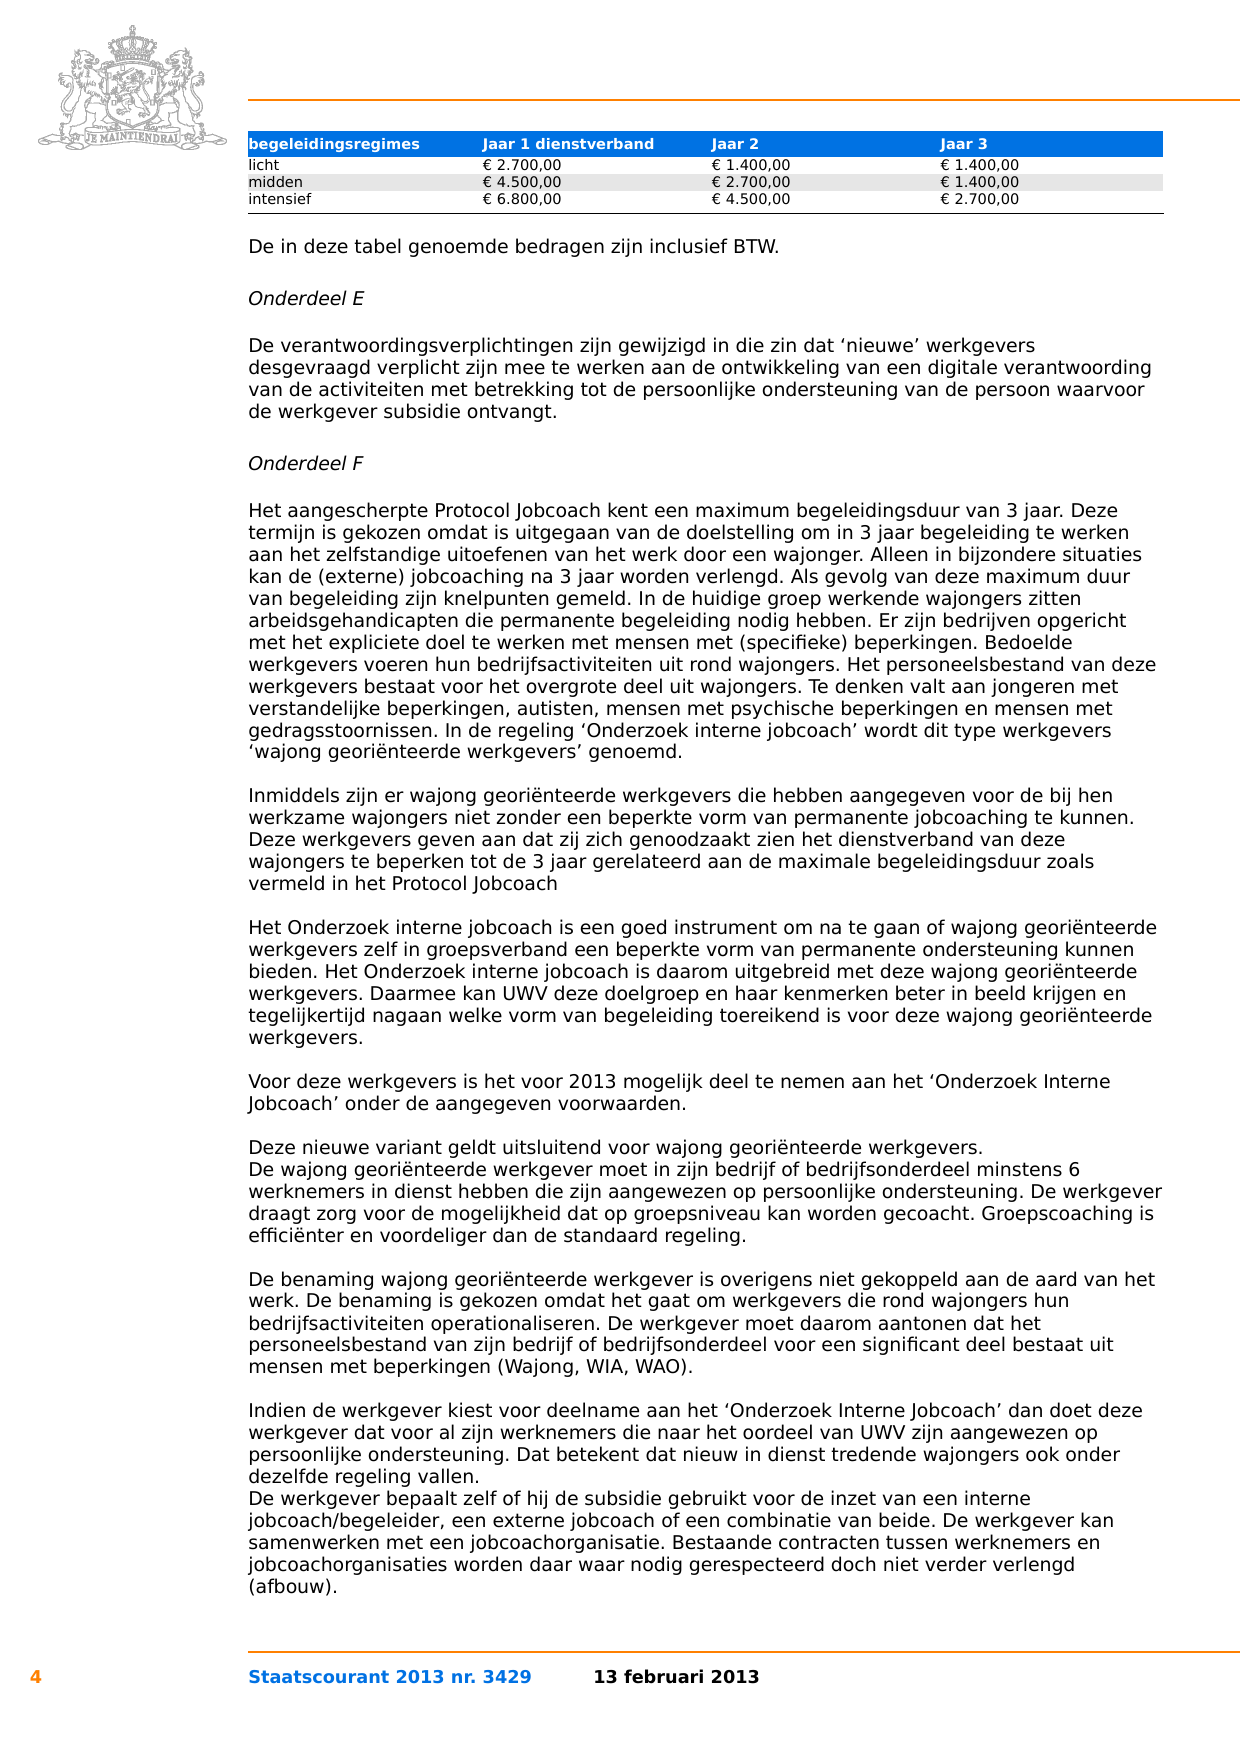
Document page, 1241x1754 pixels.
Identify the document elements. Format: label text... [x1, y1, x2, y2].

table_cell € 4.500,00 [706, 191, 934, 213]
table_cell € 1.400,00 [706, 158, 934, 174]
text De benaming wajong georiënteerde werkgever is overigens niet gekoppeld aan de aard van het werk. De benaming is gekozen omdat het gaat om werkgevers die rond wajongers hun bedrijfsactiviteiten operationaliseren. De werkgever moet daarom aantonen dat het personeelsbestand van zijn bedrijf of bedrijfsonderdeel voor een significant deel bestaat uit mensen met beperkingen (Wajong, WIA, WAO). [248, 1268, 1163, 1378]
table_cell € 1.400,00 [935, 174, 1163, 191]
text De in deze tabel genoemde bedragen zijn inclusief BTW. [248, 236, 1163, 258]
table_header begeleidingsregimes [248, 131, 477, 157]
text Voor deze werkgevers is het voor 2013 mogelijk deel te nemen aan het ‘Onderzoek Interne Jobcoach’ onder de aangegeven voorwaarden. [248, 1071, 1163, 1115]
table_cell intensief [248, 191, 477, 213]
text Indien de werkgever kiest voor deelname aan het ‘Onderzoek Interne Jobcoach’ dan doet deze werkgever dat voor al zijn werknemers die naar het oordeel van UWV zijn aangewezen op persoonlijke ondersteuning. Dat betekent dat nieuw in dienst tredende wajongers ook onder dezelfde regeling vallen. [248, 1400, 1163, 1488]
text De verantwoordingsverplichtingen zijn gewijzigd in die zin dat ‘nieuwe’ werkgevers desgevraagd verplicht zijn mee te werken aan de ontwikkeling van een digitale verantwoording van de activiteiten met betrekking tot de persoonlijke ondersteuning van de persoon waarvoor de werkgever subsidie ontvangt. [248, 335, 1163, 423]
text De werkgever bepaalt zelf of hij de subsidie gebruikt voor de inzet van een interne jobcoach/begeleider, een externe jobcoach of een combinatie van beide. De werkgever kan samenwerken met een jobcoachorganisatie. Bestaande contracten tussen werknemers en jobcoachorganisaties worden daar waar nodig gerespecteerd doch niet verder verlengd (afbouw). [248, 1488, 1163, 1598]
table_cell € 2.700,00 [477, 158, 706, 174]
text De wajong georiënteerde werkgever moet in zijn bedrijf of bedrijfsonderdeel minstens 6 werknemers in dienst hebben die zijn aangewezen op persoonlijke ondersteuning. De werkgever draagt zorg voor de mogelijkheid dat op groepsniveau kan worden gecoacht. Groepscoaching is efficiënter en voordeliger dan de standaard regeling. [248, 1159, 1163, 1247]
table_cell € 1.400,00 [935, 158, 1163, 174]
table_header Jaar 2 [706, 131, 934, 157]
table_cell € 4.500,00 [477, 174, 706, 191]
text Het aangescherpte Protocol Jobcoach kent een maximum begeleidingsduur van 3 jaar. Deze termijn is gekozen omdat is uitgegaan van de doelstelling om in 3 jaar begeleiding te werken aan het zelfstandige uitoefenen van het werk door een wajonger. Alleen in bijzondere situaties kan de (externe) jobcoaching na 3 jaar worden verlengd. Als gevolg van deze maximum duur van begeleiding zijn knelpunten gemeld. In de huidige groep werkende wajongers zitten arbeidsgehandicapten die permanente begeleiding nodig hebben. Er zijn bedrijven opgericht met het expliciete doel te werken met mensen met (specifieke) beperkingen. Bedoelde werkgevers voeren hun bedrijfsactiviteiten uit rond wajongers. Het personeelsbestand van deze werkgevers bestaat voor het overgrote deel uit wajongers. Te denken valt aan jongeren met verstandelijke beperkingen, autisten, mensen met psychische beperkingen en mensen met gedragsstoornissen. In de regeling ‘Onderzoek interne jobcoach’ wordt dit type werkgevers ‘wajong georiënteerde werkgevers’ genoemd. [248, 500, 1163, 763]
table_header Jaar 3 [935, 131, 1163, 157]
subtitle Onderdeel E [248, 288, 1163, 310]
subtitle Onderdeel F [248, 453, 1163, 475]
text Deze nieuwe variant geldt uitsluitend voor wajong georiënteerde werkgevers. [248, 1137, 1163, 1159]
table_header Jaar 1 dienstverband [477, 131, 706, 157]
text Inmiddels zijn er wajong georiënteerde werkgevers die hebben aangegeven voor de bij hen werkzame wajongers niet zonder een beperkte vorm van permanente jobcoaching te kunnen. Deze werkgevers geven aan dat zij zich genoodzaakt zien het dienstverband van deze wajongers te beperken tot de 3 jaar gerelateerd aan de maximale begeleidingsduur zoals vermeld in het Protocol Jobcoach [248, 785, 1163, 895]
table_cell midden [248, 174, 477, 191]
table_cell € 2.700,00 [935, 191, 1163, 213]
table_cell € 6.800,00 [477, 191, 706, 213]
table_cell € 2.700,00 [706, 174, 934, 191]
picture [38, 25, 227, 150]
text Het Onderzoek interne jobcoach is een goed instrument om na te gaan of wajong georiënteerde werkgevers zelf in groepsverband een beperkte vorm van permanente ondersteuning kunnen bieden. Het Onderzoek interne jobcoach is daarom uitgebreid met deze wajong georiënteerde werkgevers. Daarmee kan UWV deze doelgroep en haar kenmerken beter in beeld krijgen en tegelijkertijd nagaan welke vorm van begeleiding toereikend is voor deze wajong georiënteerde werkgevers. [248, 917, 1163, 1049]
table_cell licht [248, 158, 477, 174]
